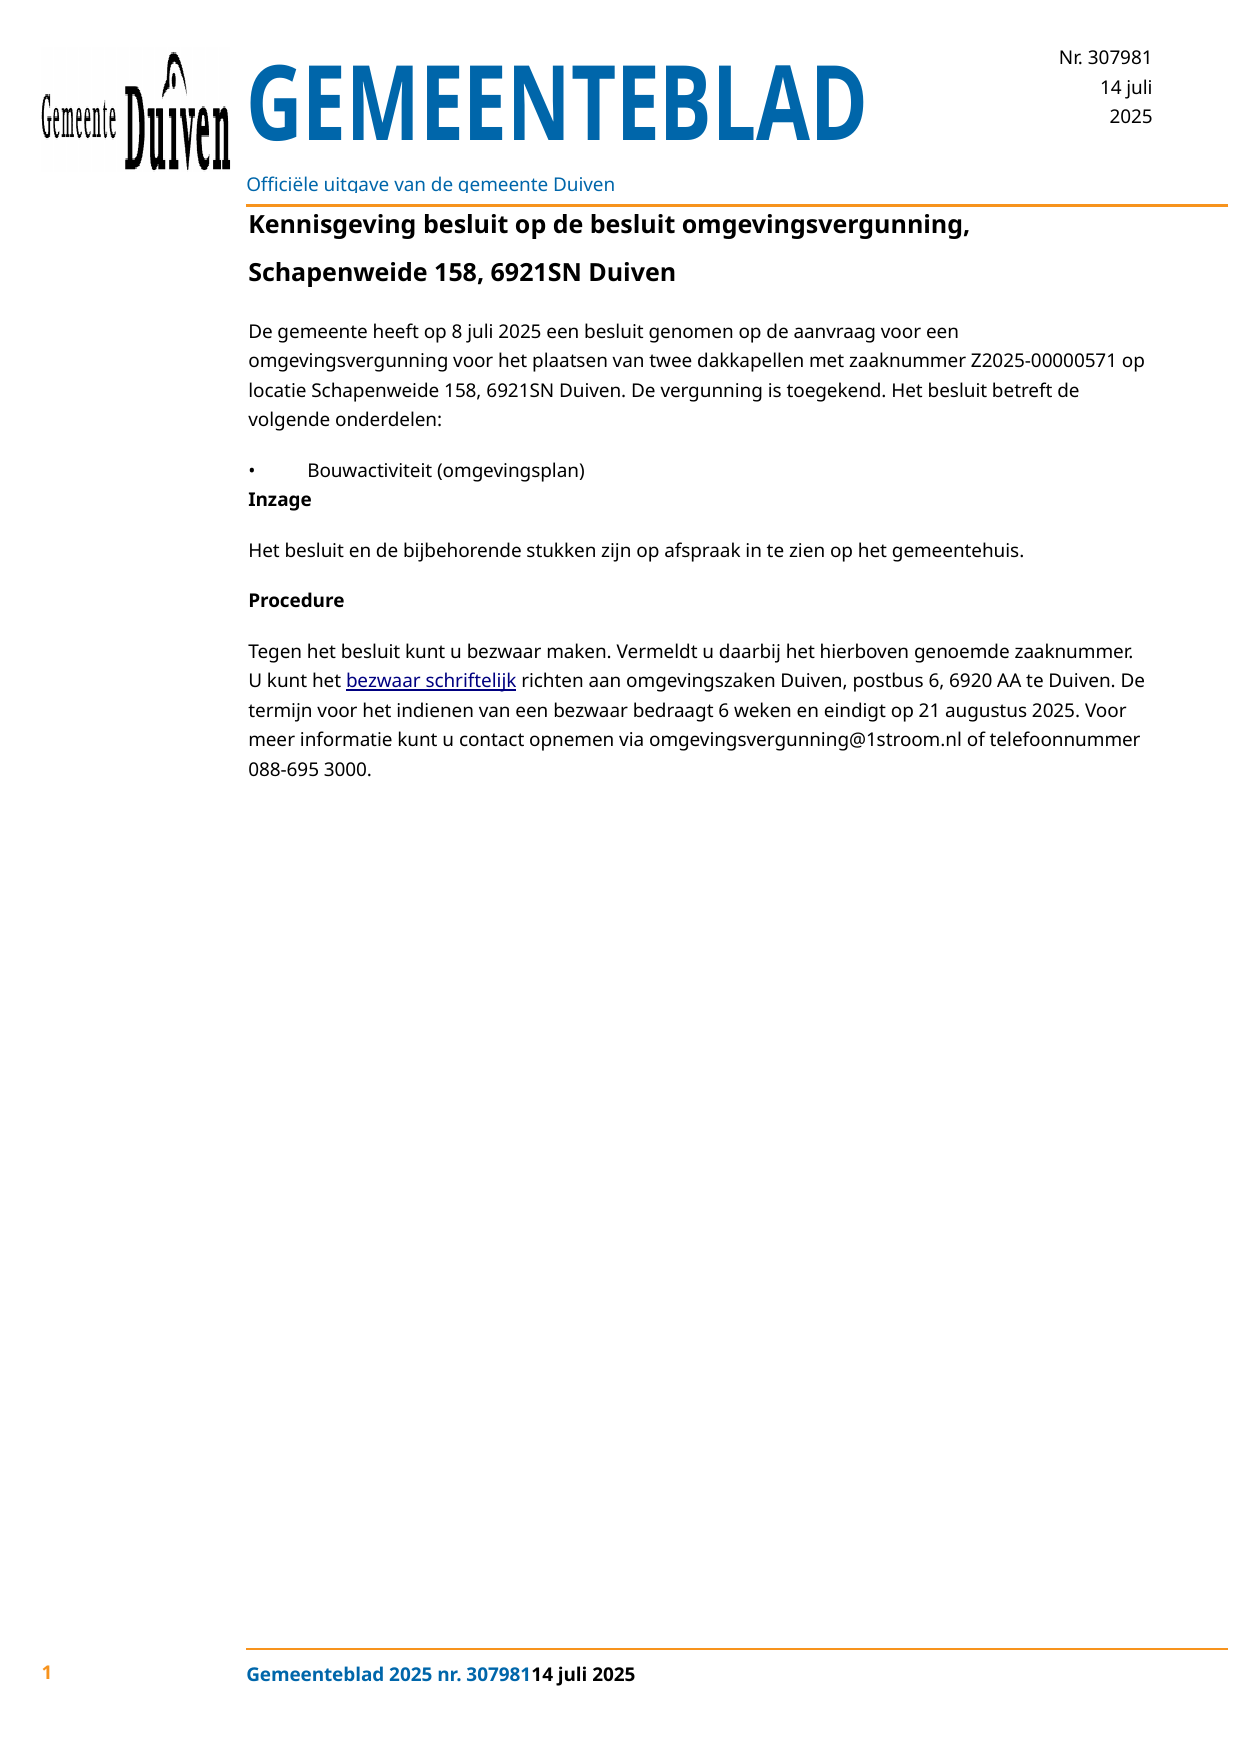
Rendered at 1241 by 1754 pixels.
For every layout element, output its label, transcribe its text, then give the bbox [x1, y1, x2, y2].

text Tegen het besluit kunt u bezwaar maken. Vermeldt u daarbij het hierboven genoemde zaaknummer. U kunt het bezwaar schriftelijk richten aan omgevingszaken Duiven, postbus 6, 6920 AA te Duiven. De termijn voor het indienen van een bezwaar bedraagt 6 weken en eindigt op 21 augustus 2025. Voor meer informatie kunt u contact opnemen via omgevingsvergunning@1stroom.nl of telefoonnummer 088-695 3000. [248, 638, 1152, 782]
text Inzage [248, 487, 1152, 512]
text Procedure [248, 587, 1152, 613]
text Kennisgeving besluit op de besluit omgevingsvergunning, Schapenweide 158, 6921SN Duiven [248, 207, 1152, 288]
text De gemeente heeft op 8 juli 2025 een besluit genomen op de aanvraag voor een omgevingsvergunning voor het plaatsen van twee dakkapellen met zaaknummer Z2025-00000571 op locatie Schapenweide 158, 6921SN Duiven. De vergunning is toegekend. Het besluit betreft de volgende onderdelen: [248, 318, 1152, 432]
text Het besluit en de bijbehorende stukken zijn op afspraak in te zien op het gemeentehuis. [248, 537, 1152, 563]
picture [41, 47, 231, 172]
list Bouwactiviteit (omgevingsplan) [248, 457, 1152, 483]
